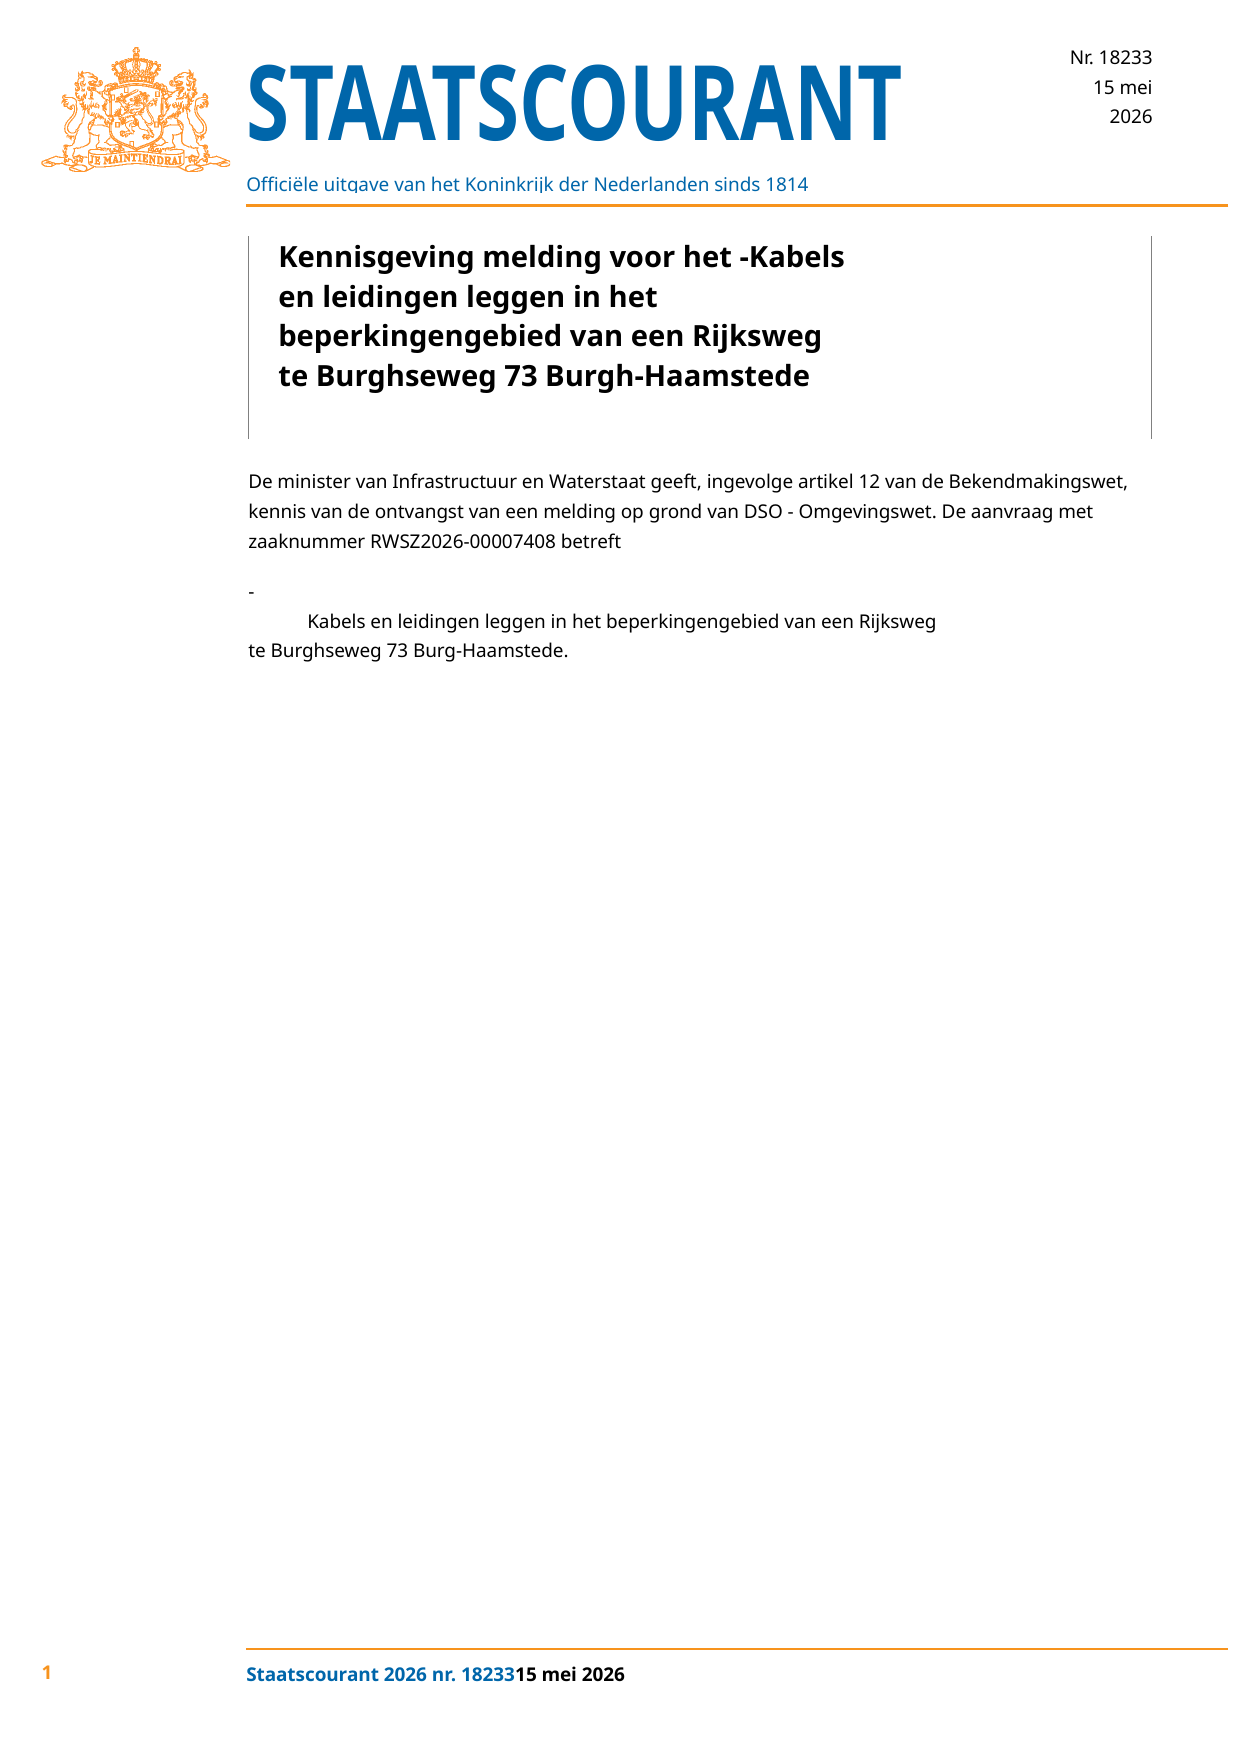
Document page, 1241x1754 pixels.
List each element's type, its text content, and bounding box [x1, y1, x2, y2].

table_header [850, 236, 912, 413]
table_header [1090, 236, 1151, 413]
picture [912, 236, 1090, 414]
picture [41, 47, 231, 172]
text te Burghseweg 73 Burg-Haamstede. [248, 637, 1152, 663]
table_header Kennisgeving melding voor het -Kabels en leidingen leggen in het beperkingengebied van een Rijksweg te Burghseweg 73 Burgh-Haamstede [249, 236, 850, 439]
list Kabels en leidingen leggen in het beperkingengebied van een Rijksweg [248, 608, 1152, 633]
text De minister van Infrastructuur en Waterstaat geeft, ingevolge artikel 12 van de Bekendmakingswet, kennis van de ontvangst van een melding op grond van DSO - Omgevingswet. De aanvraag met zaaknummer RWSZ2026-00007408 betreft [248, 469, 1152, 553]
table_header [850, 414, 1151, 439]
